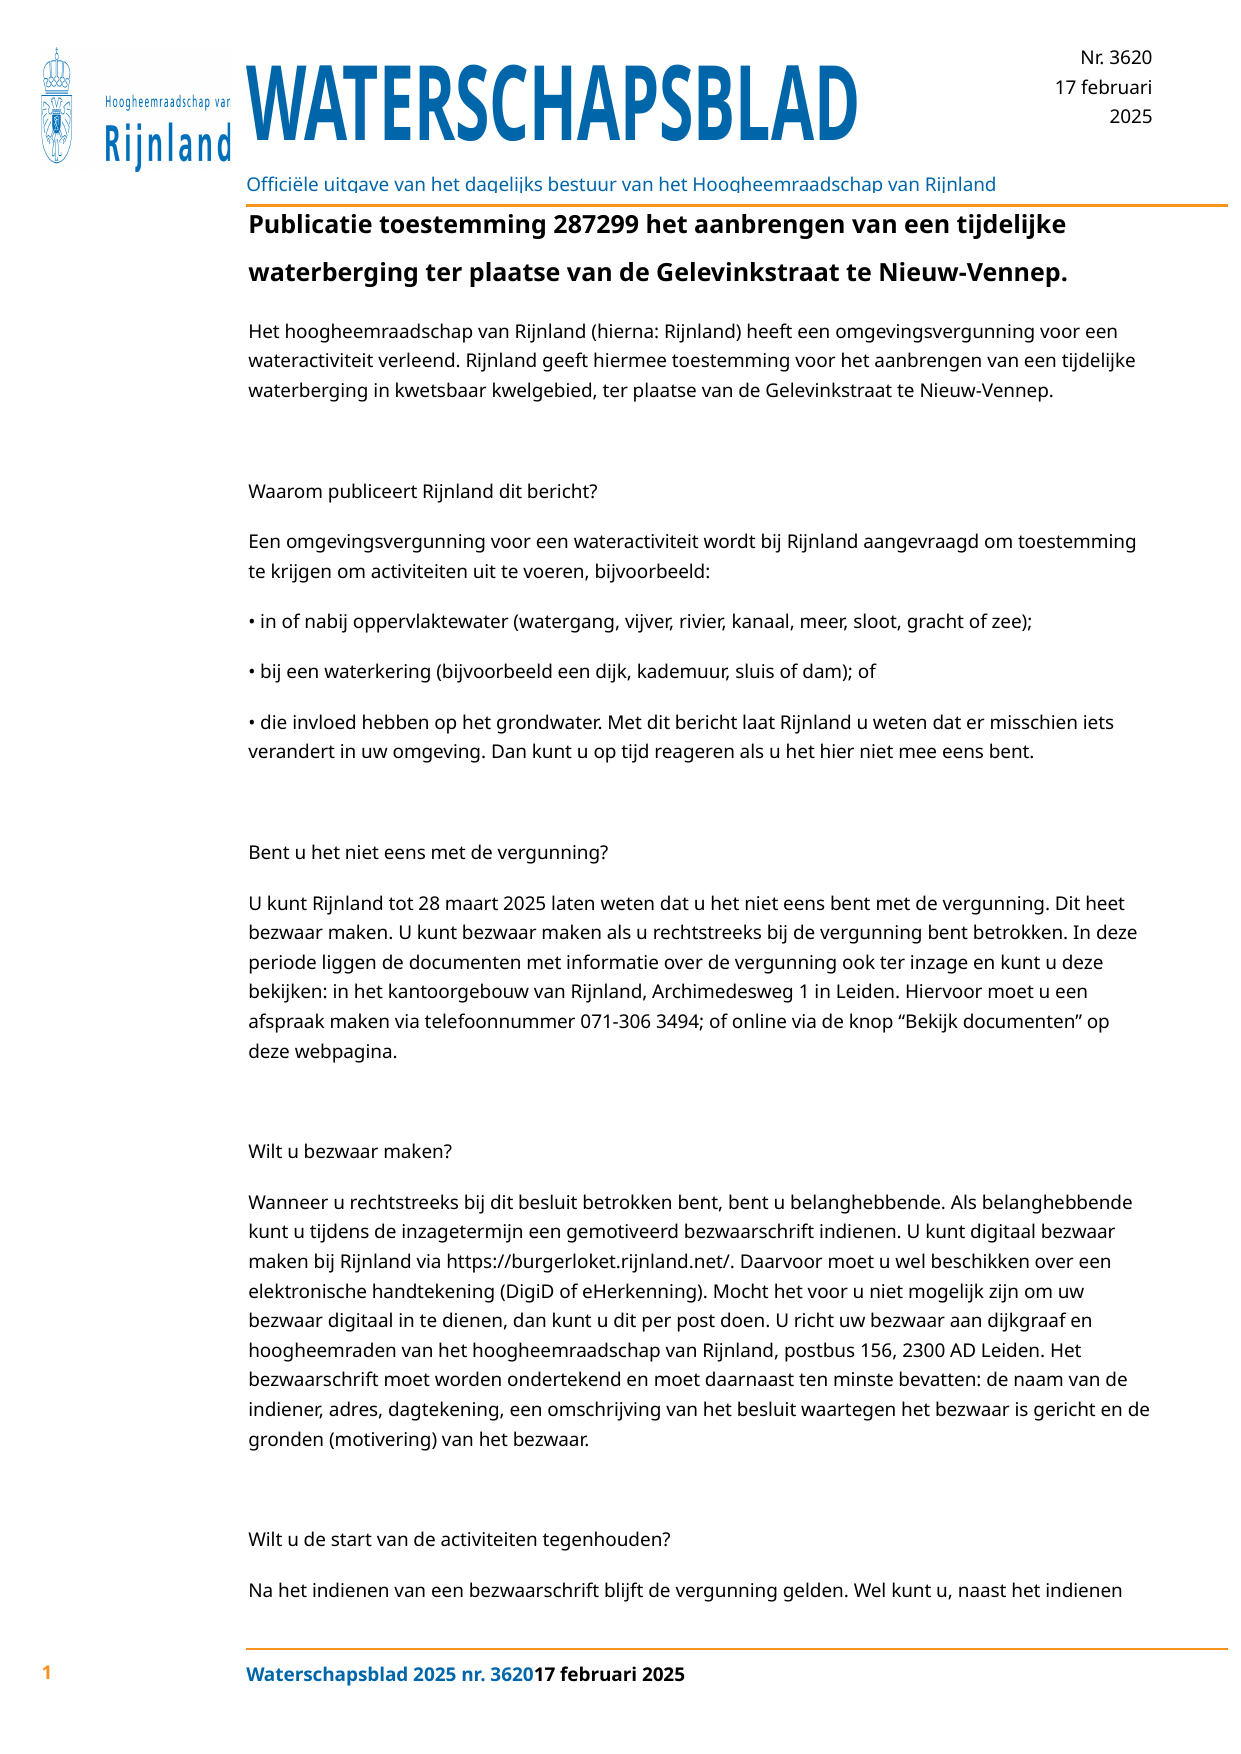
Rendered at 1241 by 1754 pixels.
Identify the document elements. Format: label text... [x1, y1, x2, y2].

picture [41, 47, 231, 172]
text Wilt u bezwaar maken? [248, 1139, 1152, 1164]
text • in of nabij oppervlaktewater (watergang, vijver, rivier, kanaal, meer, sloot, gracht of zee); [248, 608, 1152, 634]
text • die invloed hebben op het grondwater. Met dit bericht laat Rijnland u weten dat er misschien iets verandert in uw omgeving. Dan kunt u op tijd reageren als u het hier niet mee eens bent. [248, 709, 1152, 764]
text U kunt Rijnland tot 28 maart 2025 laten weten dat u het niet eens bent met de vergunning. Dit heet bezwaar maken. U kunt bezwaar maken als u rechtstreeks bij de vergunning bent betrokken. In deze periode liggen de documenten met informatie over de vergunning ook ter inzage en kunt u deze bekijken: in het kantoorgebouw van Rijnland, Archimedesweg 1 in Leiden. Hiervoor moet u een afspraak maken via telefoonnummer 071-306 3494; of online via de knop “Bekijk documenten” op deze webpagina. [248, 890, 1152, 1064]
text Een omgevingsvergunning voor een wateractiviteit wordt bij Rijnland aangevraagd om toestemming te krijgen om activiteiten uit te voeren, bijvoorbeeld: [248, 528, 1152, 584]
text Waarom publiceert Rijnland dit bericht? [248, 478, 1152, 504]
text Bent u het niet eens met de vergunning? [248, 839, 1152, 865]
text Na het indienen van een bezwaarschrift blijft de vergunning gelden. Wel kunt u, naast het indienen [248, 1577, 1152, 1603]
text Publicatie toestemming 287299 het aanbrengen van een tijdelijke waterberging ter plaatse van de Gelevinkstraat te Nieuw-Vennep. [248, 207, 1152, 288]
text Wanneer u rechtstreeks bij dit besluit betrokken bent, bent u belanghebbende. Als belanghebbende kunt u tijdens de inzagetermijn een gemotiveerd bezwaarschrift indienen. U kunt digitaal bezwaar maken bij Rijnland via https://burgerloket.rijnland.net/. Daarvoor moet u wel beschikken over een elektronische handtekening (DigiD of eHerkenning). Mocht het voor u niet mogelijk zijn om uw bezwaar digitaal in te dienen, dan kunt u dit per post doen. U richt uw bezwaar aan dijkgraaf en hoogheemraden van het hoogheemraadschap van Rijnland, postbus 156, 2300 AD Leiden. Het bezwaarschrift moet worden ondertekend en moet daarnaast ten minste bevatten: de naam van de indiener, adres, dagtekening, een omschrijving van het besluit waartegen het bezwaar is gericht en de gronden (motivering) van het bezwaar. [248, 1189, 1152, 1452]
text • bij een waterkering (bijvoorbeeld een dijk, kademuur, sluis of dam); of [248, 659, 1152, 684]
text Het hoogheemraadschap van Rijnland (hierna: Rijnland) heeft een omgevingsvergunning voor een wateractiviteit verleend. Rijnland geeft hiermee toestemming voor het aanbrengen van een tijdelijke waterberging in kwetsbaar kwelgebied, ter plaatse van de Gelevinkstraat te Nieuw-Vennep. [248, 318, 1152, 403]
text Wilt u de start van de activiteiten tegenhouden? [248, 1527, 1152, 1552]
